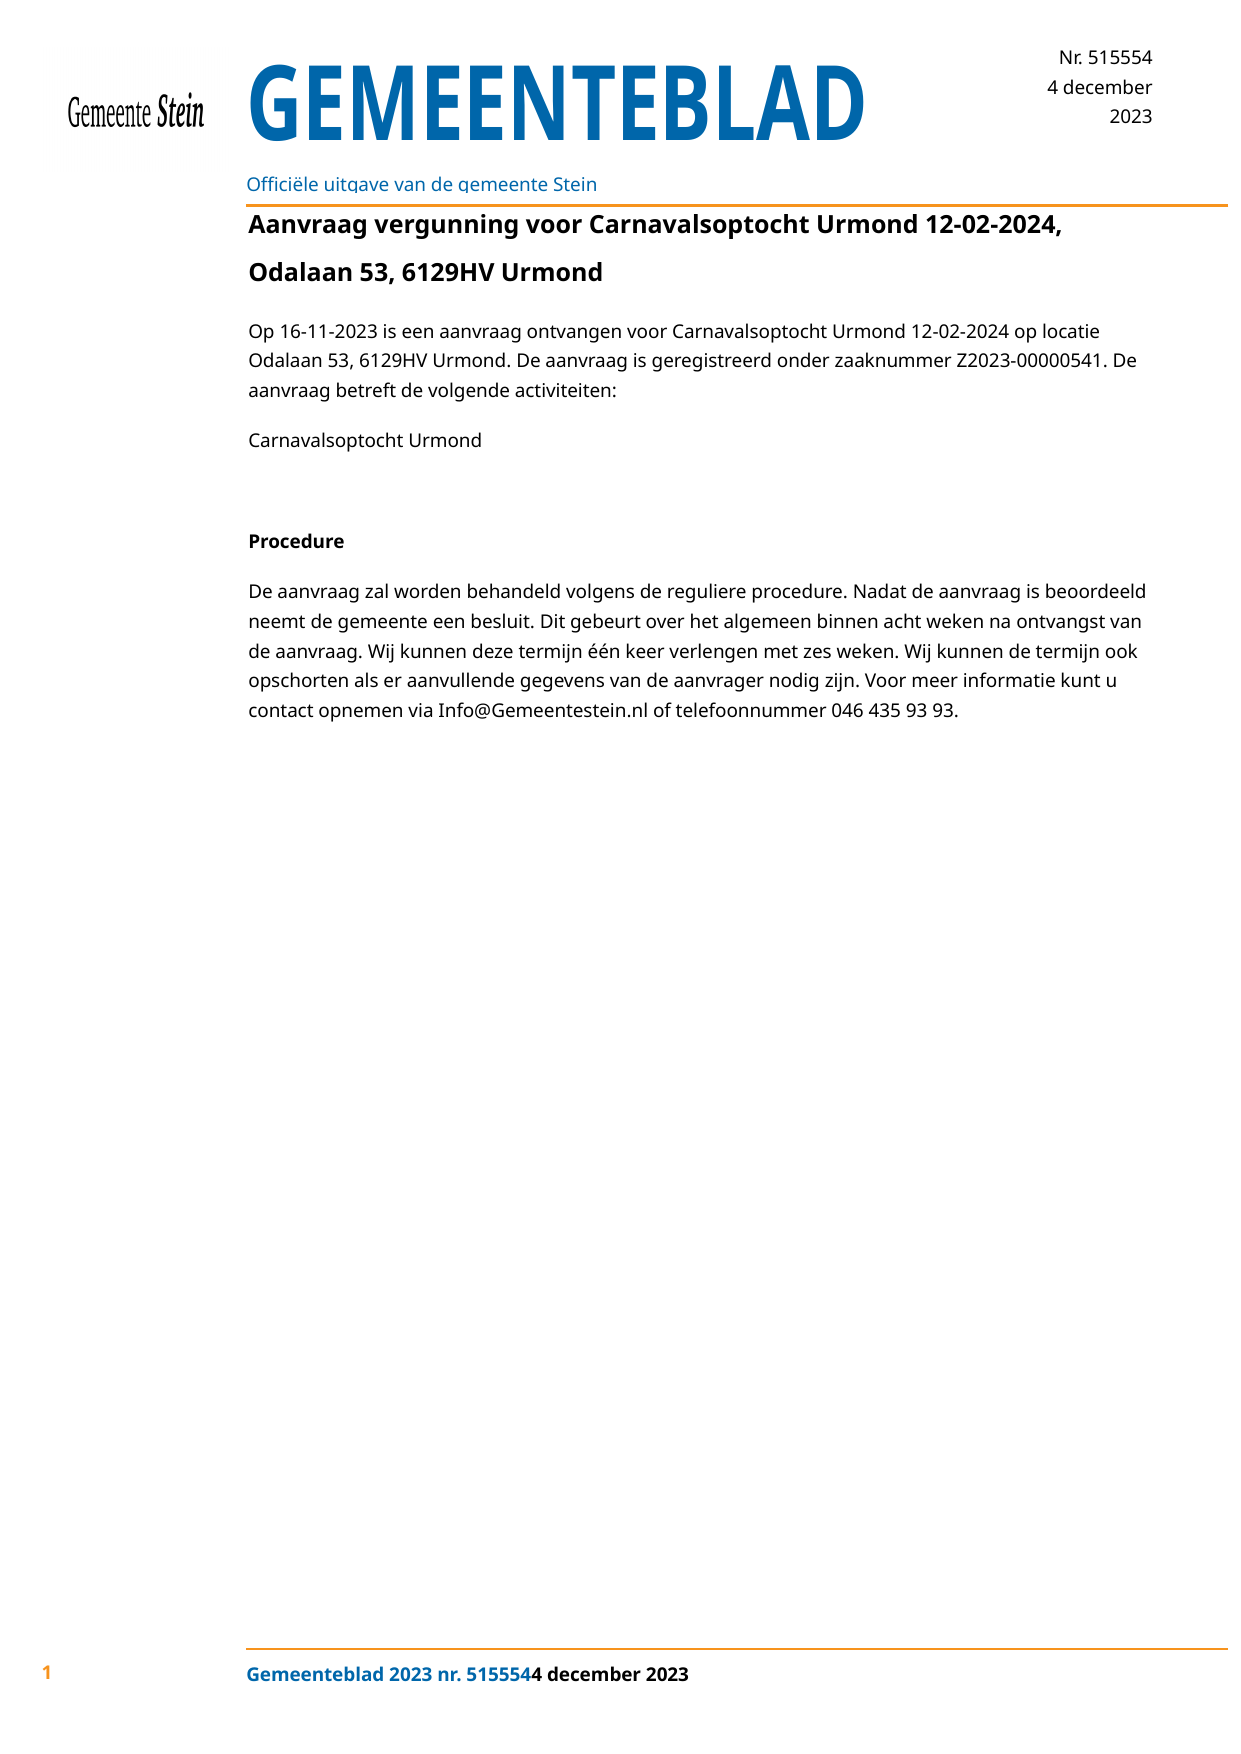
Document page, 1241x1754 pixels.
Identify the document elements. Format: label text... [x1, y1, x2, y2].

text De aanvraag zal worden behandeld volgens de reguliere procedure. Nadat de aanvraag is beoordeeld neemt de gemeente een besluit. Dit gebeurt over het algemeen binnen acht weken na ontvangst van de aanvraag. Wij kunnen deze termijn één keer verlengen met zes weken. Wij kunnen de termijn ook opschorten als er aanvullende gegevens van de aanvrager nodig zijn. Voor meer informatie kunt u contact opnemen via Info@Gemeentestein.nl of telefoonnummer 046 435 93 93. [248, 579, 1152, 723]
text Carnavalsoptocht Urmond [248, 427, 1152, 453]
picture [41, 47, 231, 172]
text Aanvraag vergunning voor Carnavalsoptocht Urmond 12-02-2024, Odalaan 53, 6129HV Urmond [248, 207, 1152, 288]
text Op 16-11-2023 is een aanvraag ontvangen voor Carnavalsoptocht Urmond 12-02-2024 op locatie Odalaan 53, 6129HV Urmond. De aanvraag is geregistreerd onder zaaknummer Z2023-00000541. De aanvraag betreft de volgende activiteiten: [248, 318, 1152, 403]
text Procedure [248, 528, 1152, 554]
